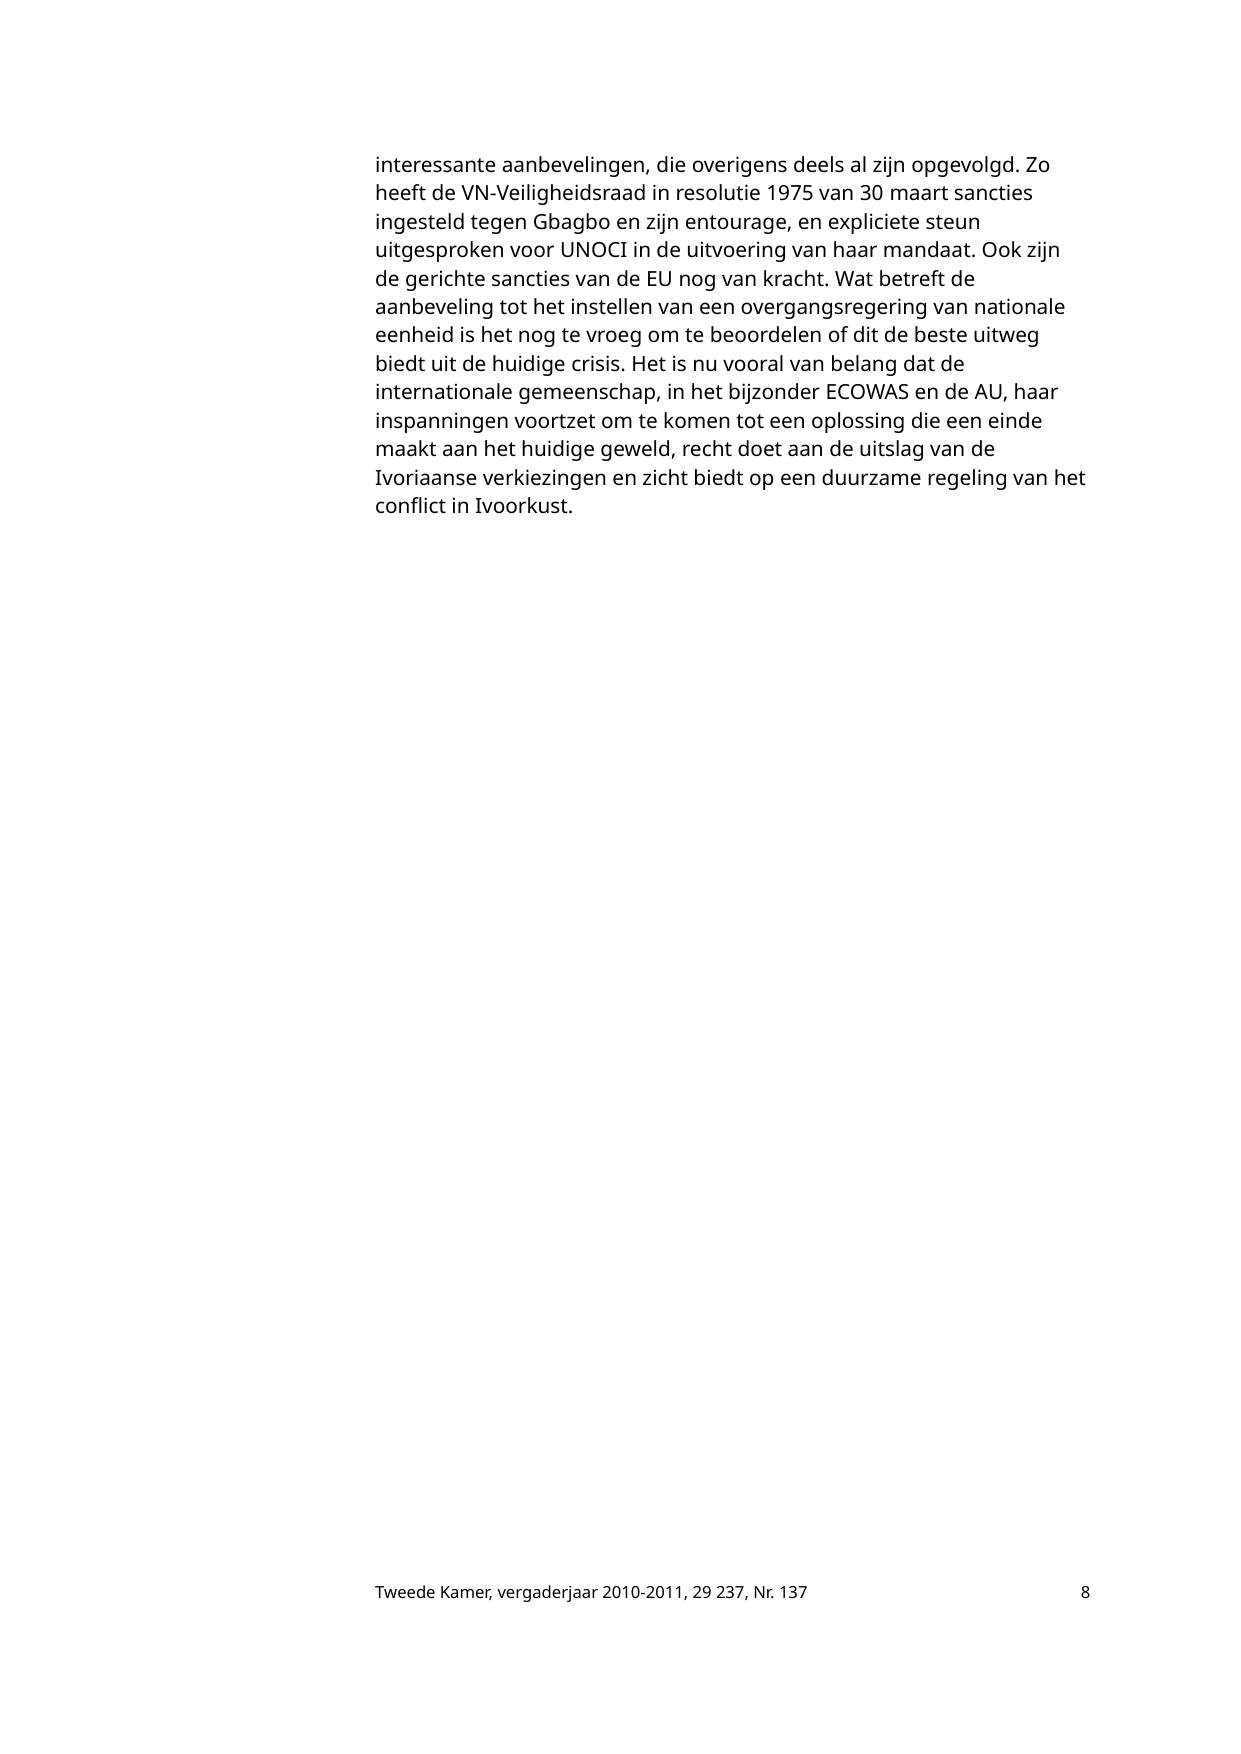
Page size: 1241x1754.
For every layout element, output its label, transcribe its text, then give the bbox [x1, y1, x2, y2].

text interessante aanbevelingen, die overigens deels al zijn opgevolgd. Zo heeft de VN-Veiligheidsraad in resolutie 1975 van 30 maart sancties ingesteld tegen Gbagbo en zijn entourage, en expliciete steun uitgesproken voor UNOCI in de uitvoering van haar mandaat. Ook zijn de gerichte sancties van de EU nog van kracht. Wat betreft de aanbeveling tot het instellen van een overgangsregering van nationale eenheid is het nog te vroeg om te beoordelen of dit de beste uitweg biedt uit de huidige crisis. Het is nu vooral van belang dat de internationale gemeenschap, in het bijzonder ECOWAS en de AU, haar inspanningen voortzet om te komen tot een oplossing die een einde maakt aan het huidige geweld, recht doet aan de uitslag van de Ivoriaanse verkiezingen en zicht biedt op een duurzame regeling van het conflict in Ivoorkust. [375, 150, 1090, 520]
